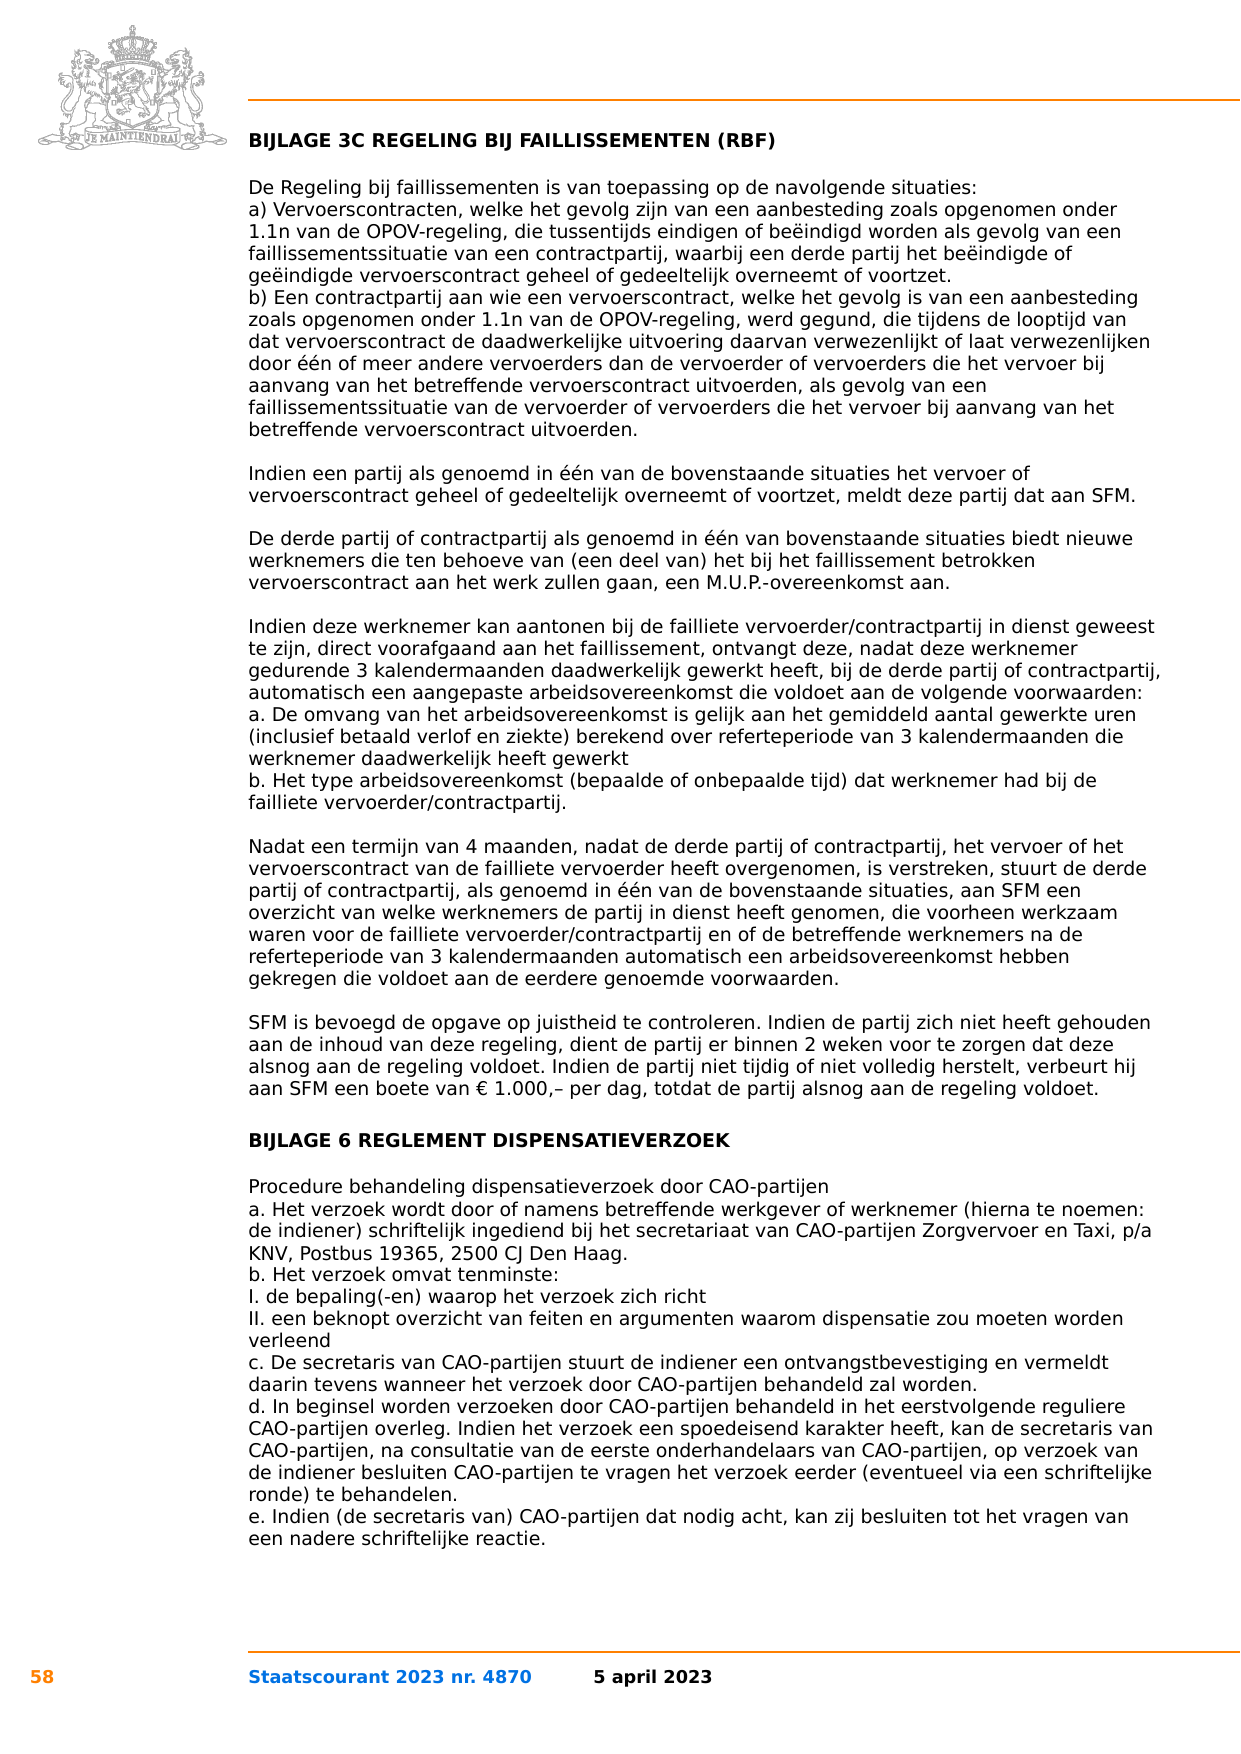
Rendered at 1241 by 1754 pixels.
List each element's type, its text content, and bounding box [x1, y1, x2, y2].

text Procedure behandeling dispensatieverzoek door CAO-partijen [248, 1176, 1163, 1198]
text SFM is bevoegd de opgave op juistheid te controleren. Indien de partij zich niet heeft gehouden aan de inhoud van deze regeling, dient de partij er binnen 2 weken voor te zorgen dat deze alsnog aan de regeling voldoet. Indien de partij niet tijdig of niet volledig herstelt, verbeurt hij aan SFM een boete van € 1.000,– per dag, totdat de partij alsnog aan de regeling voldoet. [248, 1012, 1163, 1099]
text De derde partij of contractpartij als genoemd in één van bovenstaande situaties biedt nieuwe werknemers die ten behoeve van (een deel van) het bij het faillissement betrokken vervoerscontract aan het werk zullen gaan, een M.U.P.-overeenkomst aan. [248, 528, 1163, 594]
text c. De secretaris van CAO-partijen stuurt de indiener een ontvangstbevestiging en vermeldt daarin tevens wanneer het verzoek door CAO-partijen behandeld zal worden. [248, 1352, 1163, 1396]
text Indien deze werknemer kan aantonen bij de failliete vervoerder/contractpartij in dienst geweest te zijn, direct voorafgaand aan het faillissement, ontvangt deze, nadat deze werknemer gedurende 3 kalendermaanden daadwerkelijk gewerkt heeft, bij de derde partij of contractpartij, automatisch een aangepaste arbeidsovereenkomst die voldoet aan de volgende voorwaarden: [248, 616, 1163, 704]
text b. Het type arbeidsovereenkomst (bepaalde of onbepaalde tijd) dat werknemer had bij de failliete vervoerder/contractpartij. [248, 770, 1163, 814]
text b. Het verzoek omvat tenminste: [248, 1264, 1163, 1286]
subtitle BIJLAGE 6 REGLEMENT DISPENSATIEVERZOEK [248, 1129, 1163, 1151]
text Nadat een termijn van 4 maanden, nadat de derde partij of contractpartij, het vervoer of het vervoerscontract van de failliete vervoerder heeft overgenomen, is verstreken, stuurt de derde partij of contractpartij, als genoemd in één van de bovenstaande situaties, aan SFM een overzicht van welke werknemers de partij in dienst heeft genomen, die voorheen werkzaam waren voor de failliete vervoerder/contractpartij en of de betreffende werknemers na de referteperiode van 3 kalendermaanden automatisch een arbeidsovereenkomst hebben gekregen die voldoet aan de eerdere genoemde voorwaarden. [248, 836, 1163, 990]
text II. een beknopt overzicht van feiten en argumenten waarom dispensatie zou moeten worden verleend [248, 1308, 1163, 1352]
text a. Het verzoek wordt door of namens betreffende werkgever of werknemer (hierna te noemen: de indiener) schriftelijk ingediend bij het secretariaat van CAO-partijen Zorgvervoer en Taxi, p/a KNV, Postbus 19365, 2500 CJ Den Haag. [248, 1198, 1163, 1264]
text b) Een contractpartij aan wie een vervoerscontract, welke het gevolg is van een aanbesteding zoals opgenomen onder 1.1n van de OPOV-regeling, werd gegund, die tijdens de looptijd van dat vervoerscontract de daadwerkelijke uitvoering daarvan verwezenlijkt of laat verwezenlijken door één of meer andere vervoerders dan de vervoerder of vervoerders die het vervoer bij aanvang van het betreffende vervoerscontract uitvoerden, als gevolg van een faillissementssituatie van de vervoerder of vervoerders die het vervoer bij aanvang van het betreffende vervoerscontract uitvoerden. [248, 287, 1163, 441]
text a. De omvang van het arbeidsovereenkomst is gelijk aan het gemiddeld aantal gewerkte uren (inclusief betaald verlof en ziekte) berekend over referteperiode van 3 kalendermaanden die werknemer daadwerkelijk heeft gewerkt [248, 704, 1163, 770]
picture [38, 25, 227, 150]
text Indien een partij als genoemd in één van de bovenstaande situaties het vervoer of vervoerscontract geheel of gedeeltelijk overneemt of voortzet, meldt deze partij dat aan SFM. [248, 462, 1163, 506]
text a) Vervoerscontracten, welke het gevolg zijn van een aanbesteding zoals opgenomen onder 1.1n van de OPOV-regeling, die tussentijds eindigen of beëindigd worden als gevolg van een faillissementssituatie van een contractpartij, waarbij een derde partij het beëindigde of geëindigde vervoerscontract geheel of gedeeltelijk overneemt of voortzet. [248, 199, 1163, 287]
text d. In beginsel worden verzoeken door CAO-partijen behandeld in het eerstvolgende reguliere CAO-partijen overleg. Indien het verzoek een spoedeisend karakter heeft, kan de secretaris van CAO-partijen, na consultatie van de eerste onderhandelaars van CAO-partijen, op verzoek van de indiener besluiten CAO-partijen te vragen het verzoek eerder (eventueel via een schriftelijke ronde) te behandelen. [248, 1396, 1163, 1506]
text e. Indien (de secretaris van) CAO-partijen dat nodig acht, kan zij besluiten tot het vragen van een nadere schriftelijke reactie. [248, 1506, 1163, 1550]
subtitle BIJLAGE 3C REGELING BIJ FAILLISSEMENTEN (RBF) [248, 130, 1163, 152]
text I. de bepaling(-en) waarop het verzoek zich richt [248, 1286, 1163, 1308]
text De Regeling bij faillissementen is van toepassing op de navolgende situaties: [248, 177, 1163, 199]
